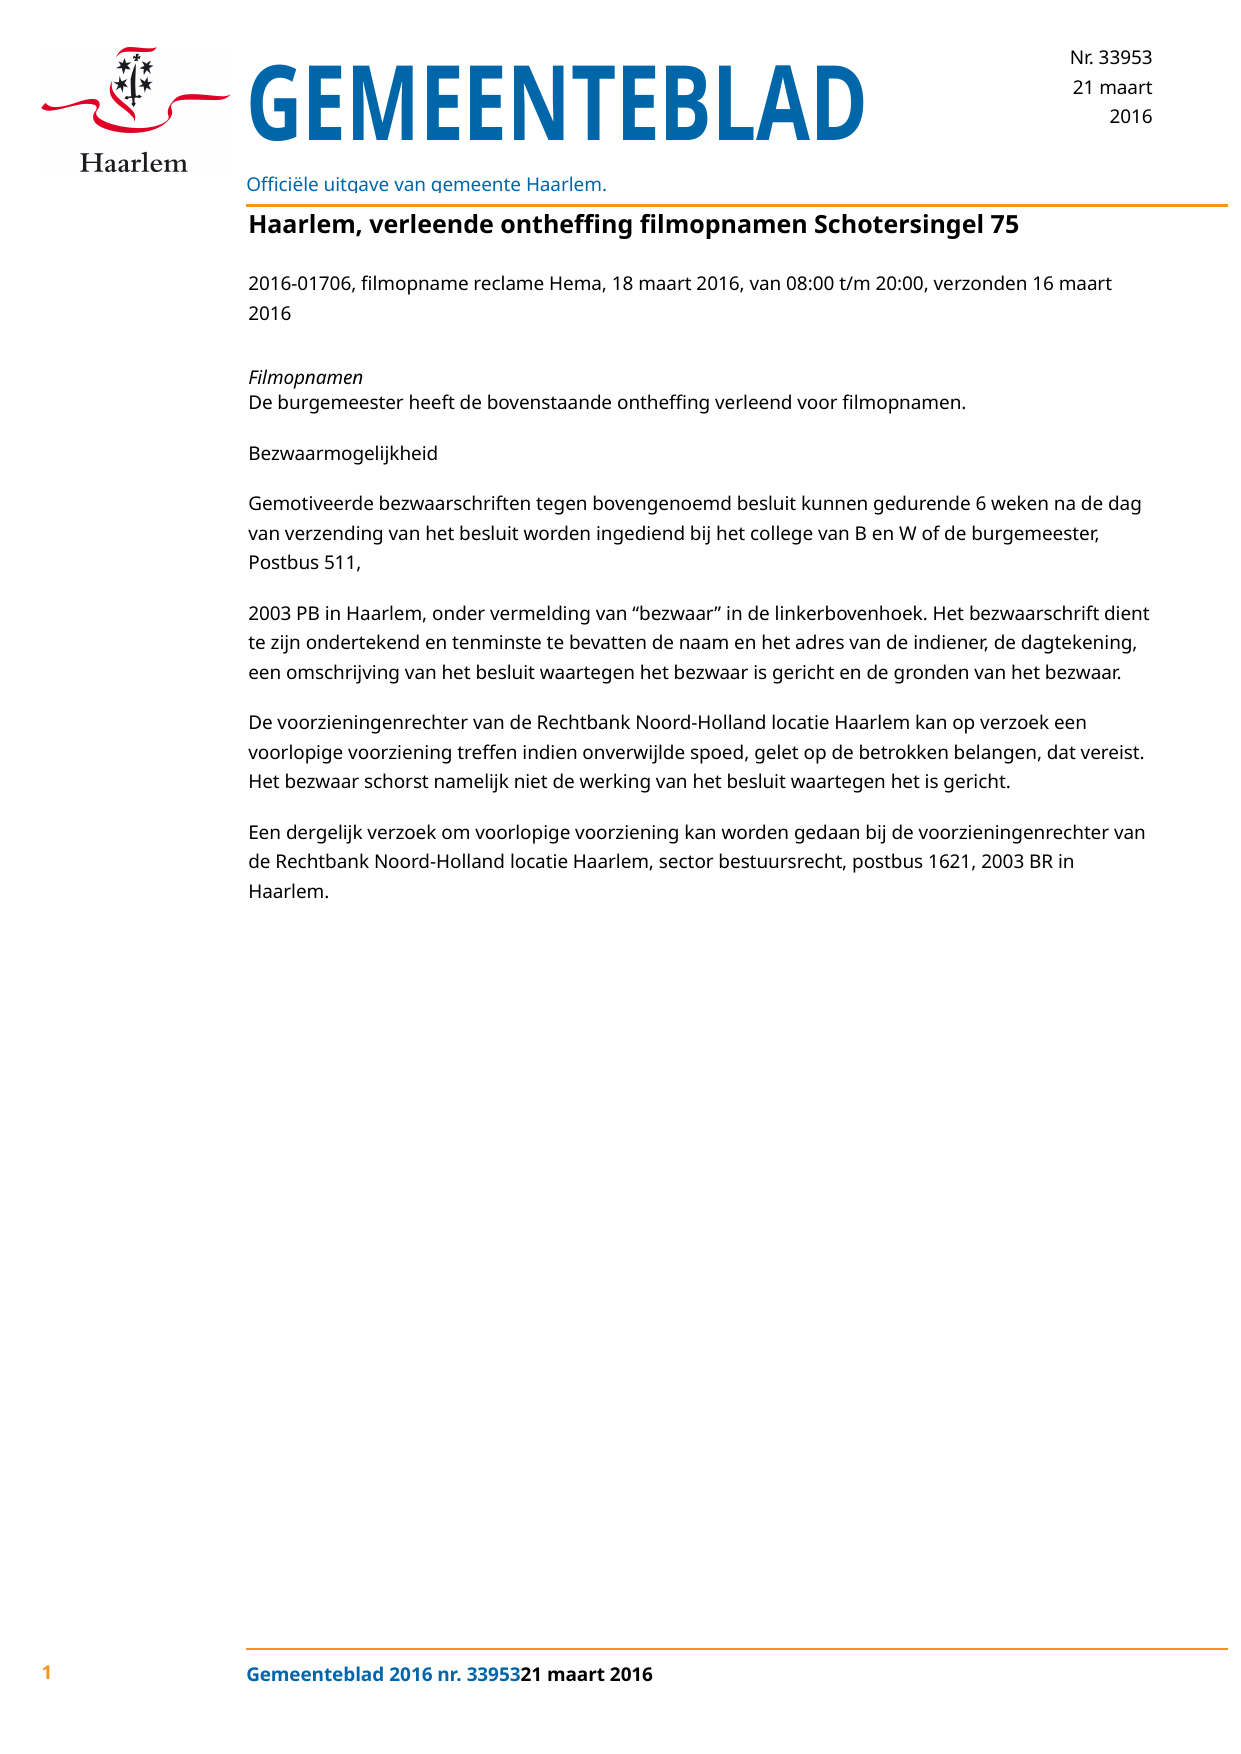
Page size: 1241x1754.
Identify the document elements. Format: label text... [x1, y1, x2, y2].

text Gemotiveerde bezwaarschriften tegen bovengenoemd besluit kunnen gedurende 6 weken na de dag van verzending van het besluit worden ingediend bij het college van B en W of de burgemeester, Postbus 511, [248, 490, 1152, 575]
text Bezwaarmogelijkheid [248, 440, 1152, 466]
text Haarlem, verleende ontheffing filmopnamen Schotersingel 75 [248, 207, 1152, 241]
text 2003 PB in Haarlem, onder vermelding van “bezwaar” in de linkerbovenhoek. Het bezwaarschrift dient te zijn ondertekend en tenminste te bevatten de naam en het adres van de indiener, de dagtekening, een omschrijving van het besluit waartegen het bezwaar is gericht en de gronden van het bezwaar. [248, 600, 1152, 685]
text Filmopnamen [248, 364, 1152, 389]
text De burgemeester heeft de bovenstaande ontheffing verleend voor filmopnamen. [248, 389, 1152, 415]
text Een dergelijk verzoek om voorlopige voorziening kan worden gedaan bij de voorzieningenrechter van de Rechtbank Noord-Holland locatie Haarlem, sector bestuursrecht, postbus 1621, 2003 BR in Haarlem. [248, 819, 1152, 904]
text 2016-01706, filmopname reclame Hema, 18 maart 2016, van 08:00 t/m 20:00, verzonden 16 maart 2016 [248, 270, 1152, 326]
picture [41, 47, 231, 172]
text De voorzieningenrechter van de Rechtbank Noord-Holland locatie Haarlem kan op verzoek een voorlopige voorziening treffen indien onverwijlde spoed, gelet op de betrokken belangen, dat vereist. Het bezwaar schorst namelijk niet de werking van het besluit waartegen het is gericht. [248, 709, 1152, 794]
